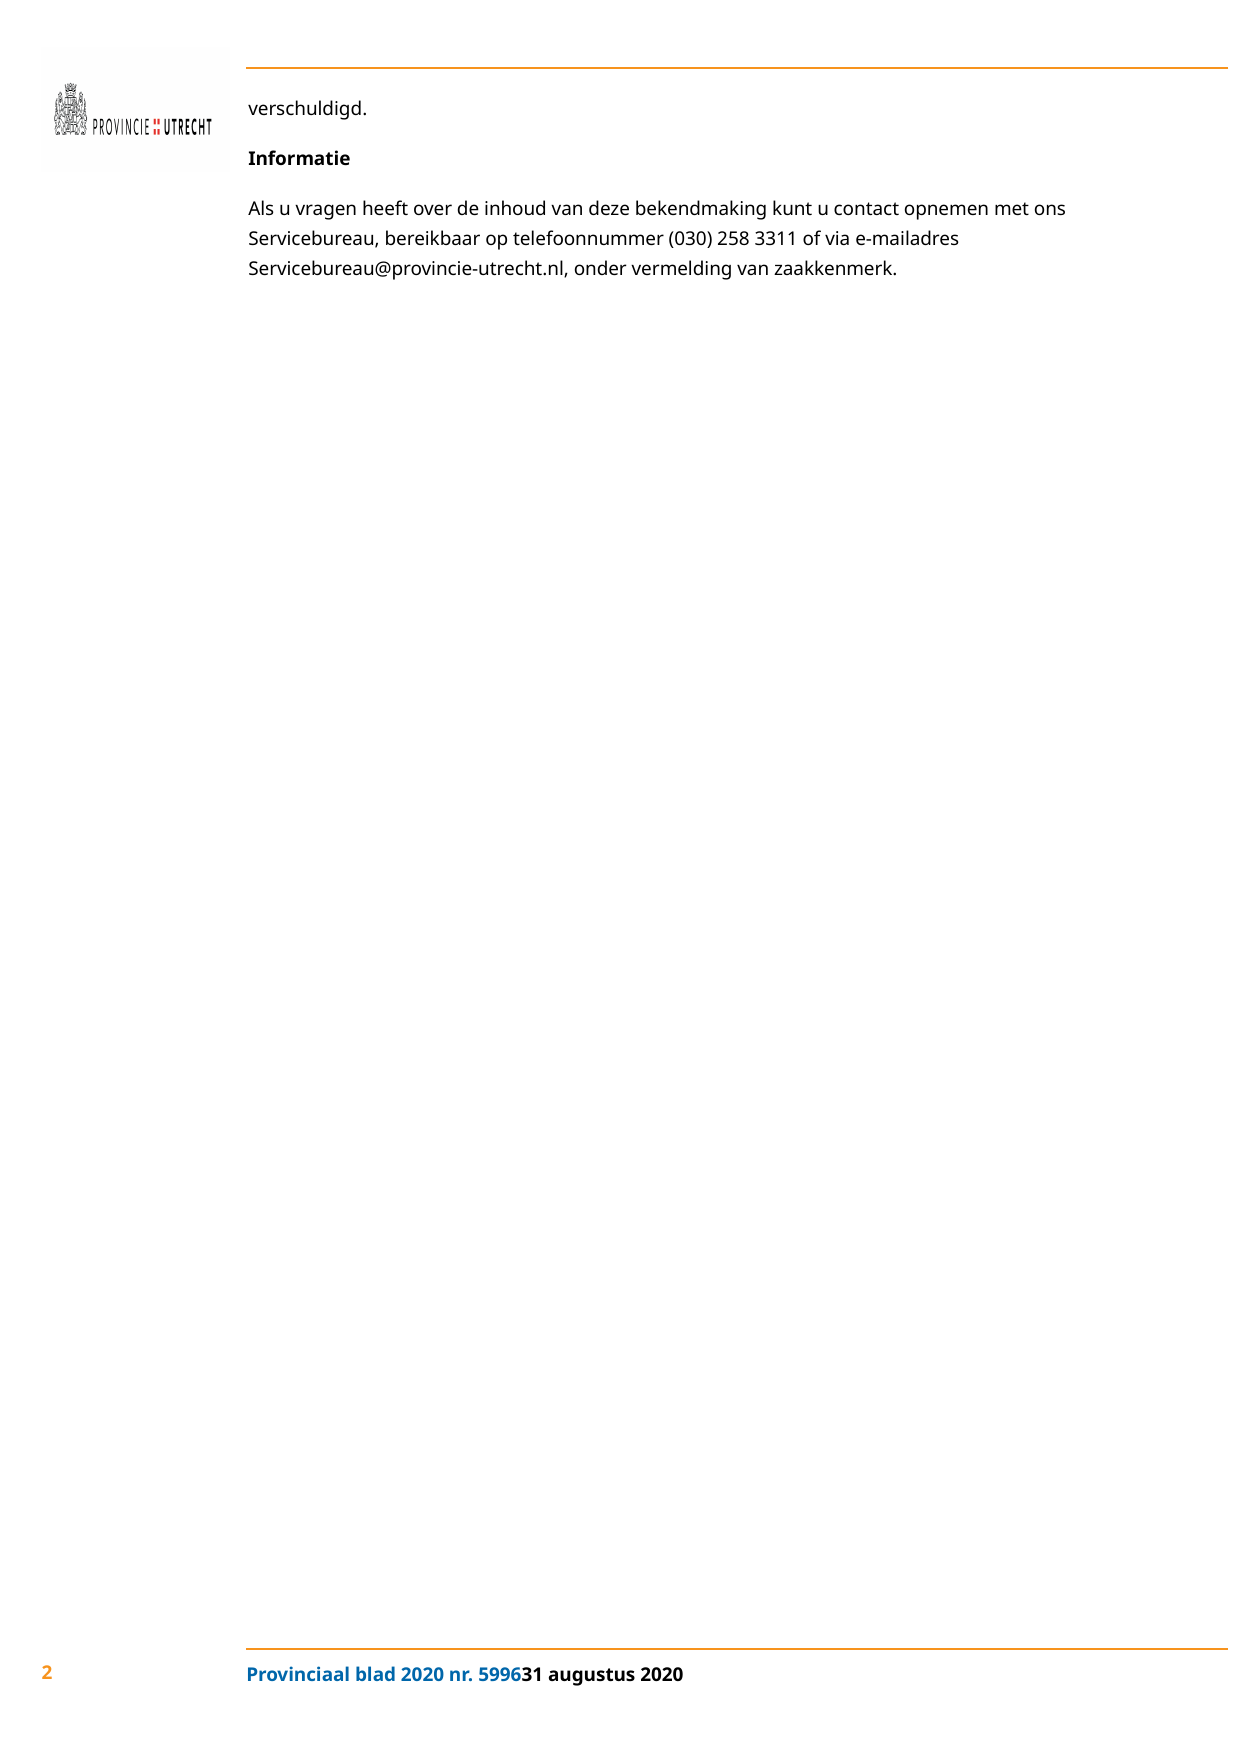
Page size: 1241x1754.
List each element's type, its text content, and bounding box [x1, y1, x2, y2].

picture [41, 47, 231, 172]
text Informatie [248, 145, 1152, 171]
text Als u vragen heeft over de inhoud van deze bekendmaking kunt u contact opnemen met ons Servicebureau, bereikbaar op telefoonnummer (030) 258 3311 of via e-mailadres Servicebureau@provincie-utrecht.nl, onder vermelding van zaakkenmerk. [248, 196, 1152, 281]
text verschuldigd. [248, 95, 1152, 121]
